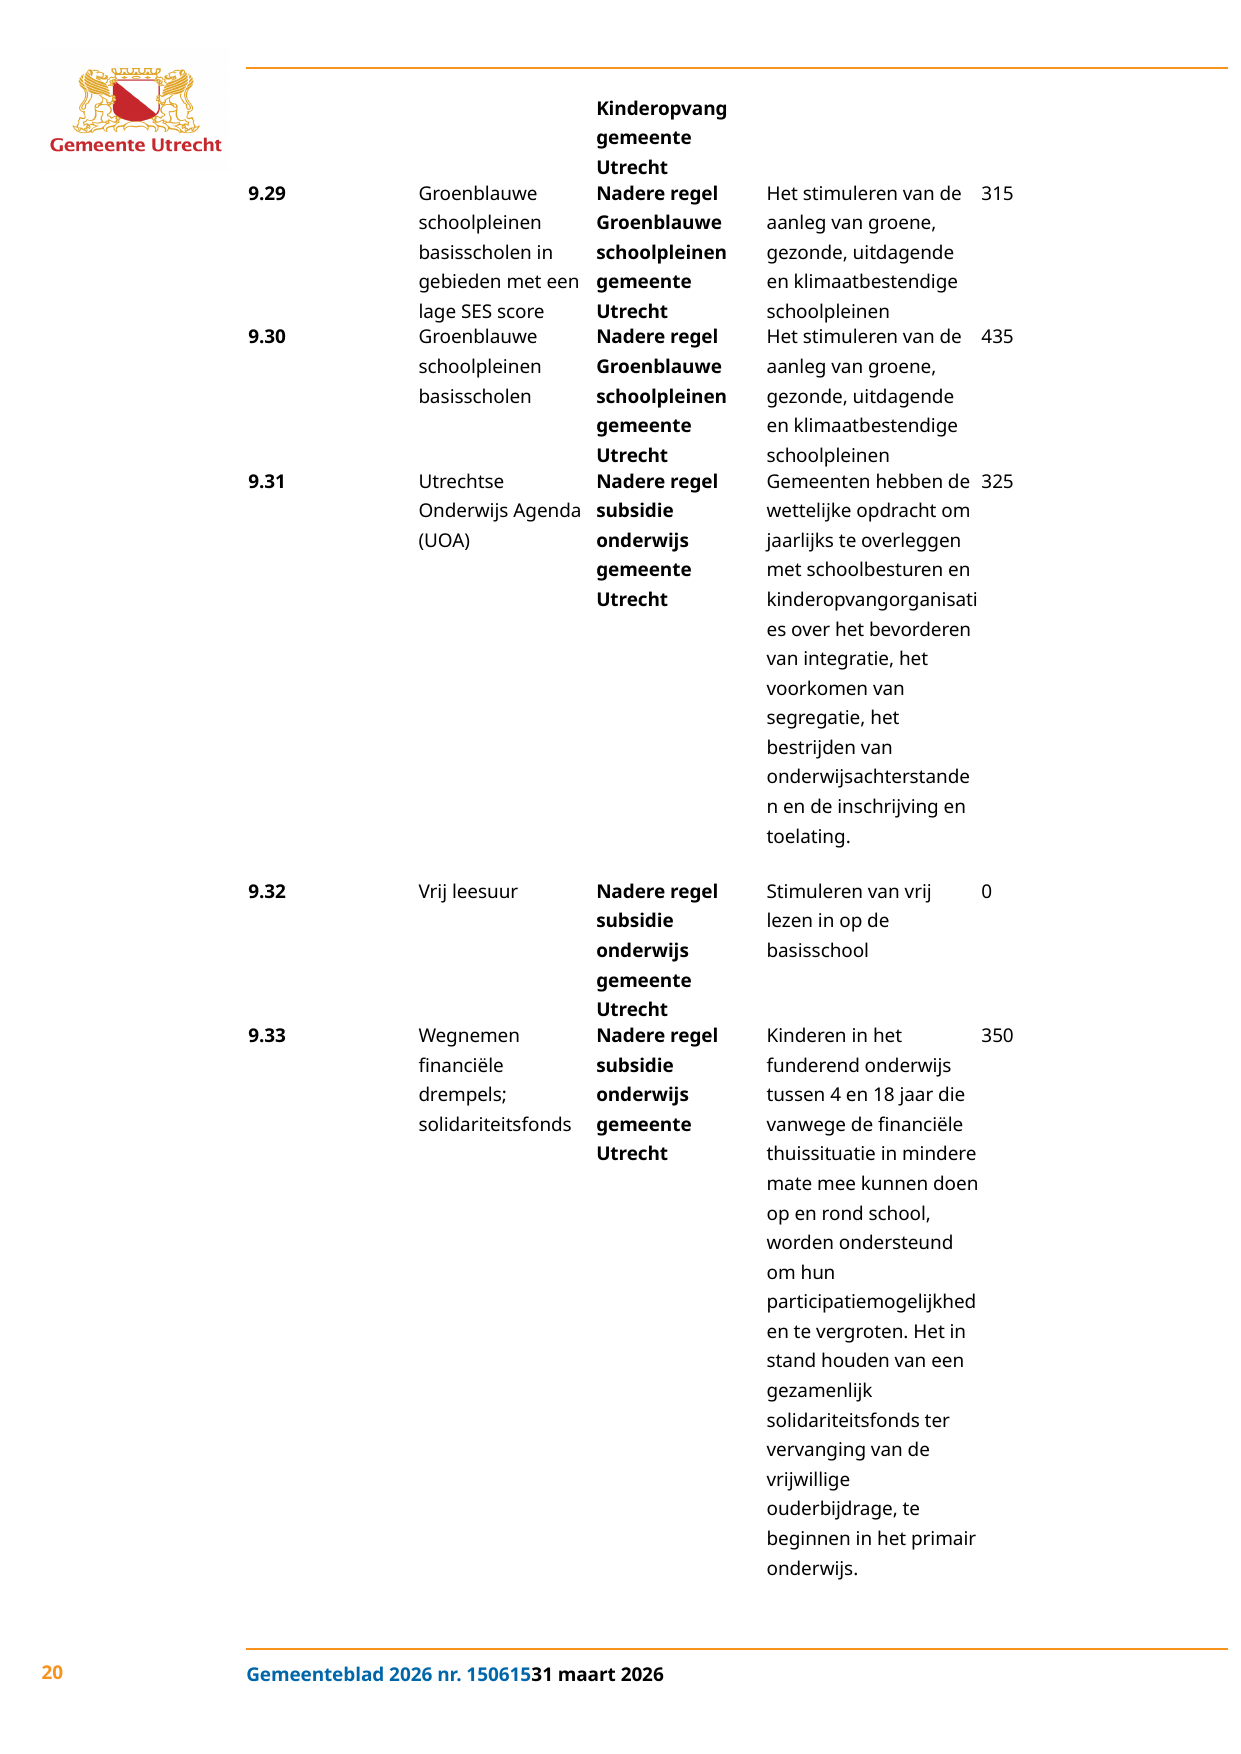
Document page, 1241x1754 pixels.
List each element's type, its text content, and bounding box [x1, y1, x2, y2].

table_cell Gemeenten hebben de wettelijke opdracht om jaarlijks te overleggen met schoolbesturen en kinderopvangorganisaties over het bevorderen van integratie, het voorkomen van segregatie, het bestrijden van onderwijsachterstanden en de inschrijving en toelating. [766, 468, 981, 878]
table_cell Utrechtse Onderwijs Agenda (UOA) [418, 468, 596, 878]
table_cell Wegnemen financiële drempels; solidariteitsfonds [418, 1022, 596, 1610]
table_cell Nadere regel subsidie onderwijs gemeente Utrecht [596, 1022, 766, 1610]
table_cell Nadere regel subsidie onderwijs gemeente Utrecht [596, 468, 766, 878]
table_cell 435 [981, 324, 1152, 468]
table_cell Kinderopvang gemeente Utrecht [596, 95, 766, 180]
table_cell 0 [981, 878, 1152, 1022]
table_cell [418, 95, 596, 180]
table_cell 9.32 [248, 878, 418, 1022]
table_cell 315 [981, 180, 1152, 324]
table_cell [981, 95, 1152, 180]
table_cell Nadere regel Groenblauwe schoolpleinen gemeente Utrecht [596, 180, 766, 324]
table_cell [766, 95, 981, 180]
table_cell Het stimuleren van de aanleg van groene, gezonde, uitdagende en klimaatbestendige schoolpleinen [766, 324, 981, 468]
table_cell Groenblauwe schoolpleinen basisscholen in gebieden met een lage SES score [418, 180, 596, 324]
table_cell Het stimuleren van de aanleg van groene, gezonde, uitdagende en klimaatbestendige schoolpleinen [766, 180, 981, 324]
table_cell Kinderen in het funderend onderwijs tussen 4 en 18 jaar die vanwege de financiële thuissituatie in mindere mate mee kunnen doen op en rond school, worden ondersteund om hun participatiemogelijkheden te vergroten. Het in stand houden van een gezamenlijk solidariteitsfonds ter vervanging van de vrijwillige ouderbijdrage, te beginnen in het primair onderwijs. [766, 1022, 981, 1610]
table_cell Nadere regel Groenblauwe schoolpleinen gemeente Utrecht [596, 324, 766, 468]
table_cell Vrij leesuur [418, 878, 596, 1022]
table_cell 9.30 [248, 324, 418, 468]
table_cell 9.31 [248, 468, 418, 878]
table_cell 325 [981, 468, 1152, 878]
table_cell Groenblauwe schoolpleinen basisscholen [418, 324, 596, 468]
table_cell 9.33 [248, 1022, 418, 1610]
table_cell 9.29 [248, 180, 418, 324]
table_cell Stimuleren van vrij lezen in op de basisschool [766, 878, 981, 1022]
picture [41, 47, 231, 172]
table_cell 350 [981, 1022, 1152, 1610]
table_cell Nadere regel subsidie onderwijs gemeente Utrecht [596, 878, 766, 1022]
table_cell [248, 95, 418, 180]
